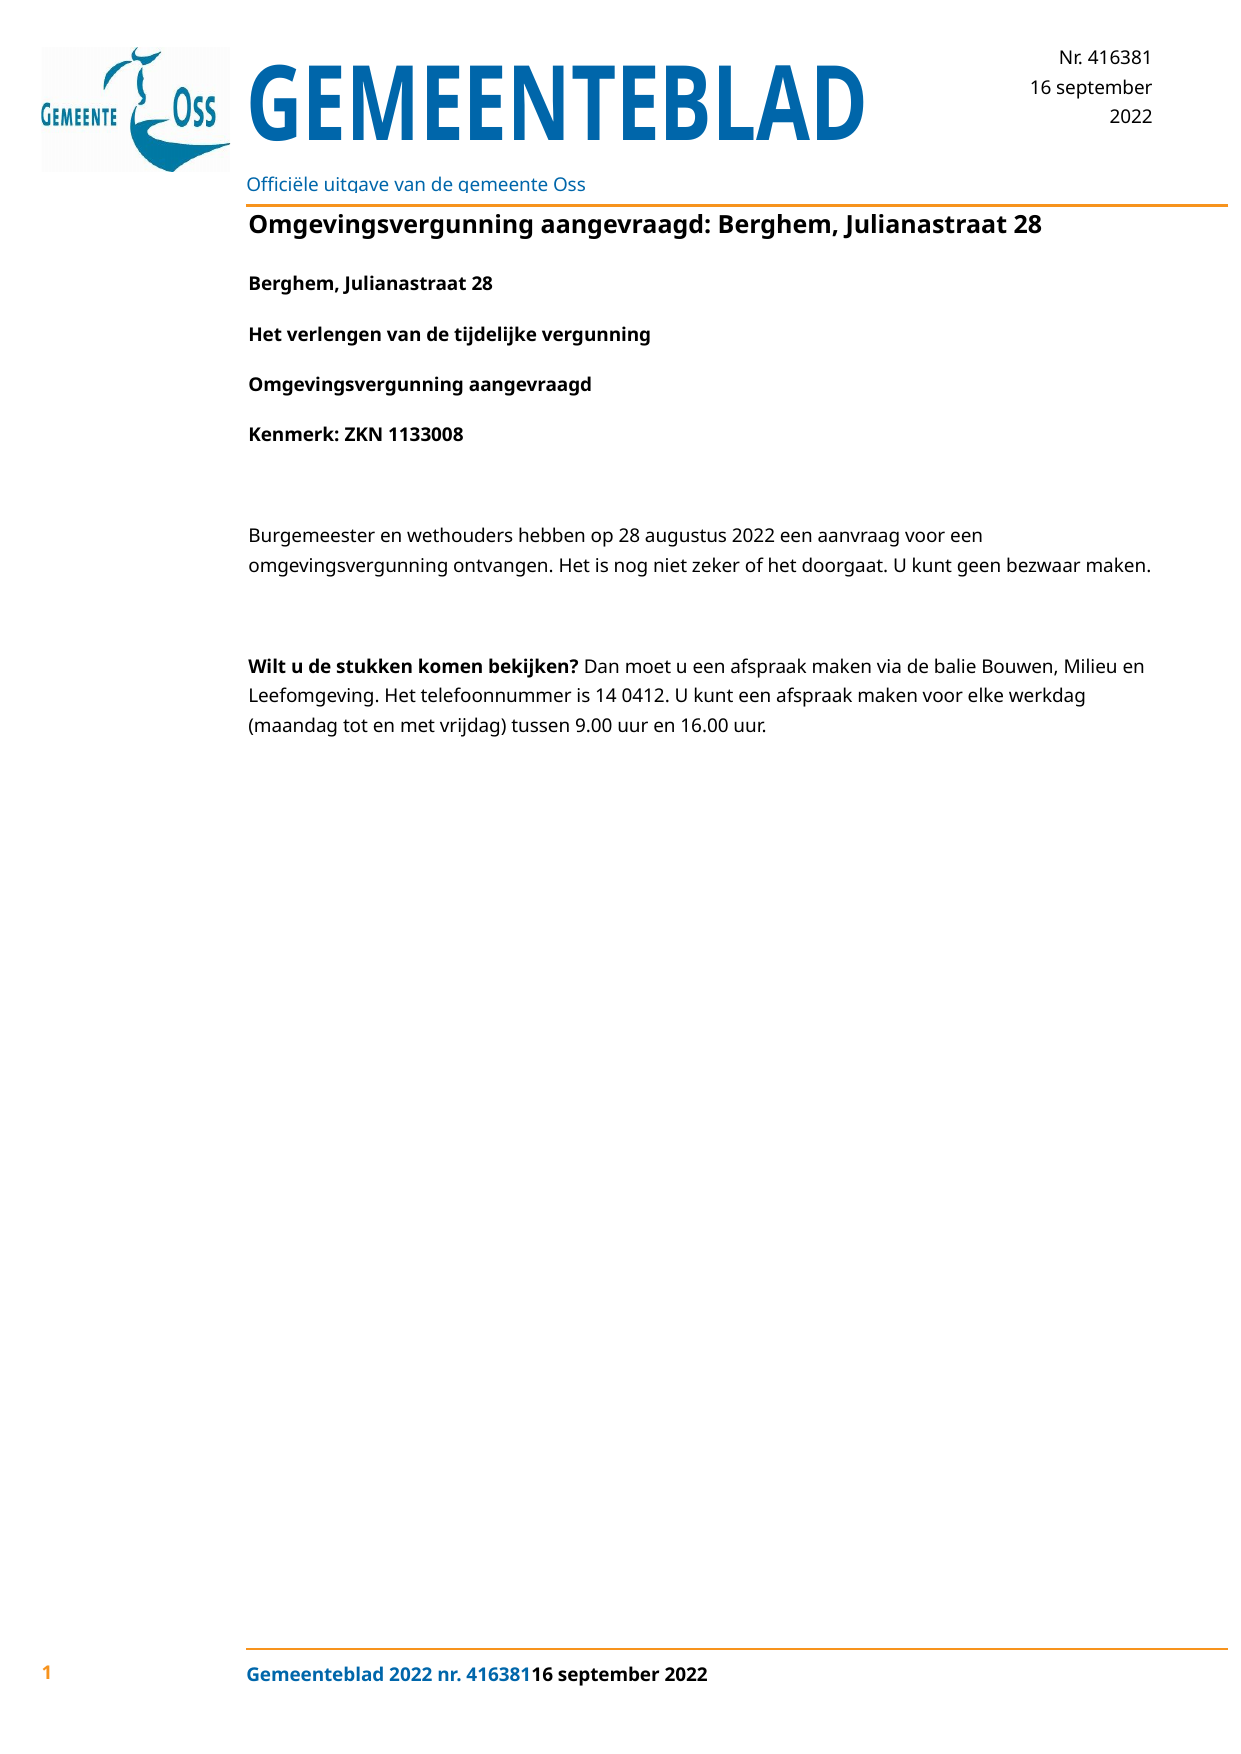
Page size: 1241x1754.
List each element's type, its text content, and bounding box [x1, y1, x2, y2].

text Omgevingsvergunning aangevraagd: Berghem, Julianastraat 28 [248, 207, 1152, 241]
text Het verlengen van de tijdelijke vergunning [248, 321, 1152, 346]
text Burgemeester en wethouders hebben op 28 augustus 2022 een aanvraag voor een omgevingsvergunning ontvangen. Het is nog niet zeker of het doorgaat. U kunt geen bezwaar maken. [248, 522, 1152, 578]
picture [41, 47, 231, 172]
text Berghem, Julianastraat 28 [248, 270, 1152, 296]
text Omgevingsvergunning aangevraagd [248, 371, 1152, 397]
text Kenmerk: ZKN 1133008 [248, 422, 1152, 447]
text Wilt u de stukken komen bekijken? Dan moet u een afspraak maken via de balie Bouwen, Milieu en Leefomgeving. Het telefoonnummer is 14 0412. U kunt een afspraak maken voor elke werkdag (maandag tot en met vrijdag) tussen 9.00 uur en 16.00 uur. [248, 653, 1152, 738]
